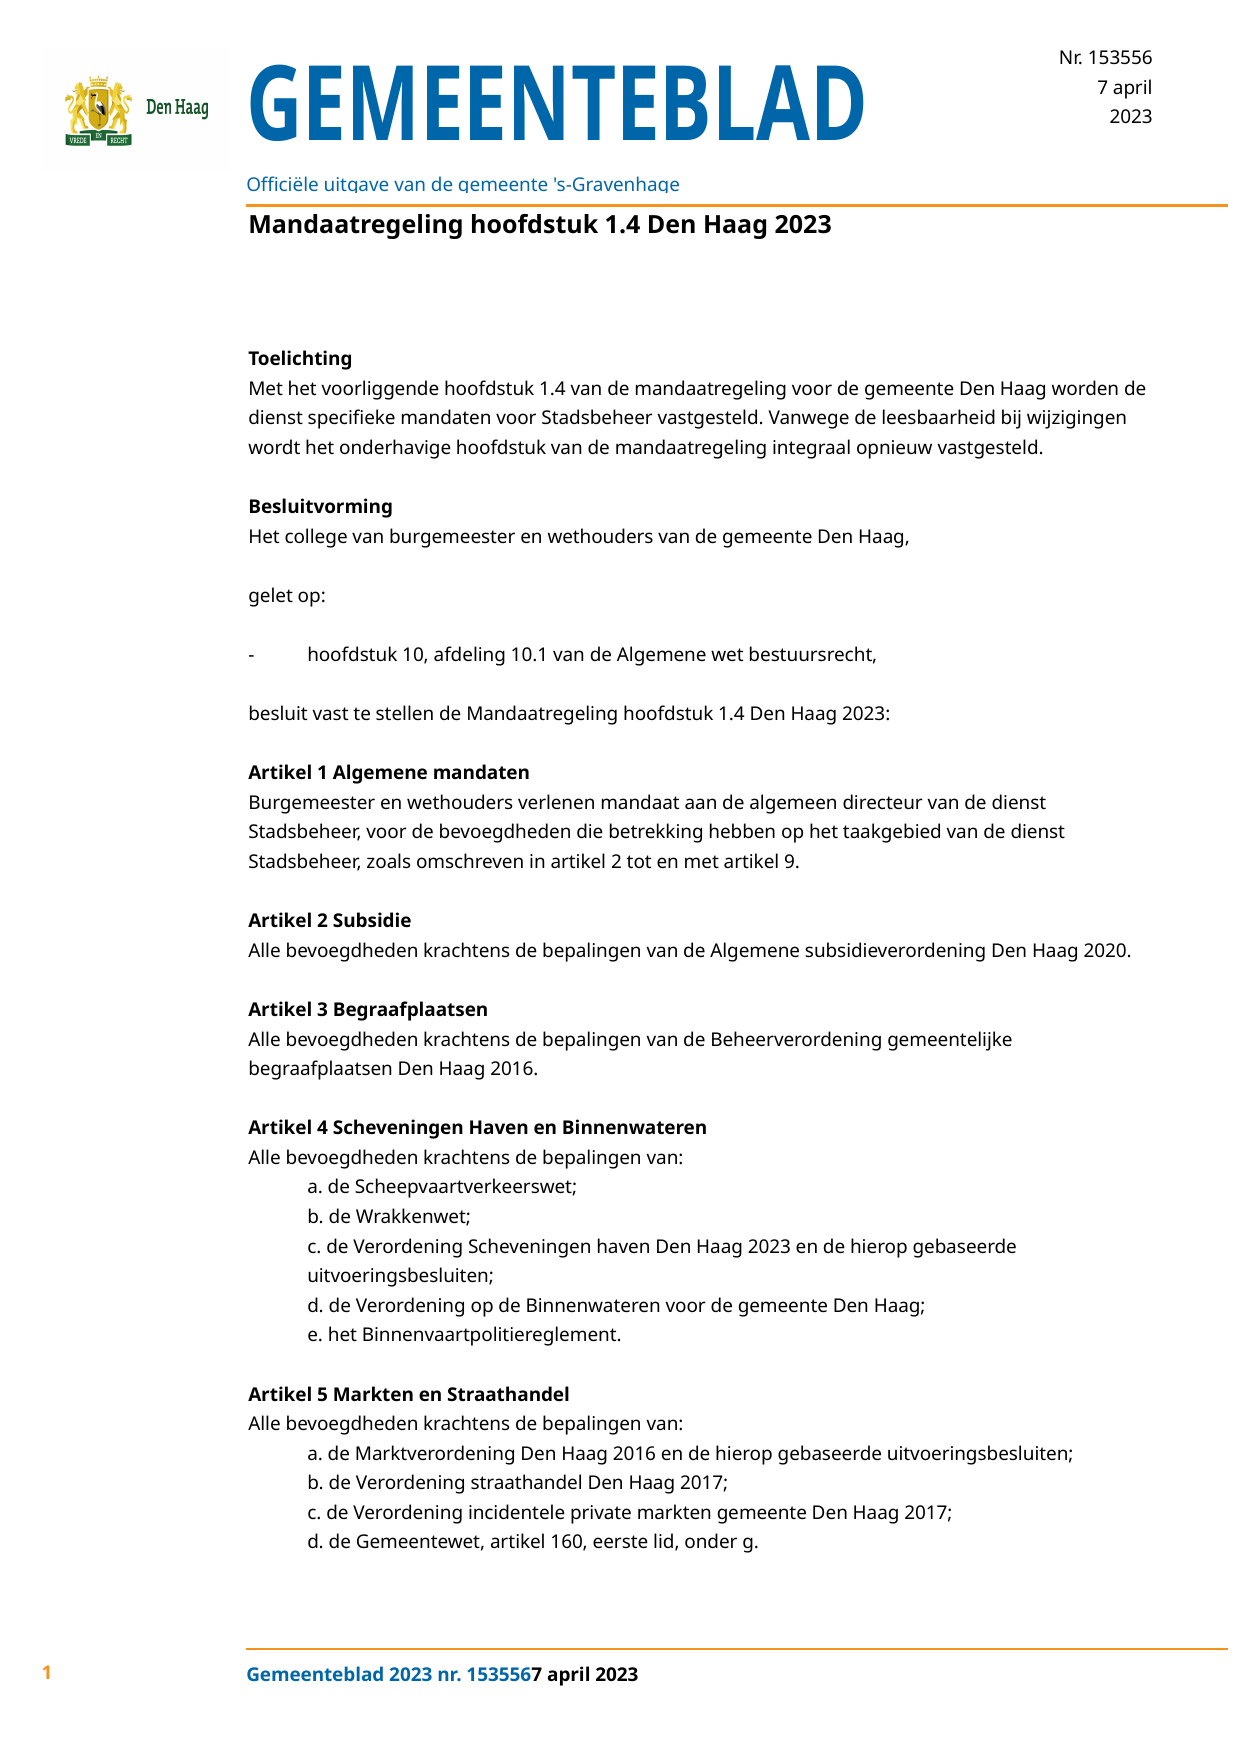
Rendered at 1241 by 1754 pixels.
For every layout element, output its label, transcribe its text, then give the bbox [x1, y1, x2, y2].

text Besluitvorming [248, 493, 1152, 519]
text Het college van burgemeester en wethouders van de gemeente Den Haag, [248, 523, 1152, 548]
text Burgemeester en wethouders verlenen mandaat aan de algemeen directeur van de dienst Stadsbeheer, voor de bevoegdheden die betrekking hebben op het taakgebied van de dienst Stadsbeheer, zoals omschreven in artikel 2 tot en met artikel 9. [248, 789, 1152, 874]
text Toelichting [248, 345, 1152, 371]
list hoofdstuk 10, afdeling 10.1 van de Algemene wet bestuursrecht, [248, 641, 1152, 667]
text gelet op: [248, 582, 1152, 608]
text Alle bevoegdheden krachtens de bepalingen van: [248, 1410, 1152, 1436]
text Mandaatregeling hoofdstuk 1.4 Den Haag 2023 [248, 207, 1152, 241]
list b. de Wrakkenwet; [248, 1203, 1152, 1229]
list d. de Gemeentewet, artikel 160, eerste lid, onder g. [248, 1529, 1152, 1554]
text Artikel 1 Algemene mandaten [248, 759, 1152, 785]
list c. de Verordening incidentele private markten gemeente Den Haag 2017; [248, 1499, 1152, 1525]
text Met het voorliggende hoofdstuk 1.4 van de mandaatregeling voor de gemeente Den Haag worden de dienst specifieke mandaten voor Stadsbeheer vastgesteld. Vanwege de leesbaarheid bij wijzigingen wordt het onderhavige hoofdstuk van de mandaatregeling integraal opnieuw vastgesteld. [248, 375, 1152, 460]
text Artikel 2 Subsidie [248, 907, 1152, 933]
list c. de Verordening Scheveningen haven Den Haag 2023 en de hierop gebaseerde uitvoeringsbesluiten; [248, 1233, 1152, 1288]
text Artikel 5 Markten en Straathandel [248, 1381, 1152, 1406]
text Alle bevoegdheden krachtens de bepalingen van de Algemene subsidieverordening Den Haag 2020. [248, 937, 1152, 963]
list d. de Verordening op de Binnenwateren voor de gemeente Den Haag; [248, 1292, 1152, 1318]
text Artikel 4 Scheveningen Haven en Binnenwateren [248, 1114, 1152, 1140]
list e. het Binnenvaartpolitiereglement. [248, 1322, 1152, 1347]
picture [41, 47, 231, 172]
list a. de Marktverordening Den Haag 2016 en de hierop gebaseerde uitvoeringsbesluiten; [248, 1440, 1152, 1466]
text Alle bevoegdheden krachtens de bepalingen van: [248, 1144, 1152, 1170]
list a. de Scheepvaartverkeerswet; [248, 1174, 1152, 1199]
list b. de Verordening straathandel Den Haag 2017; [248, 1469, 1152, 1495]
text besluit vast te stellen de Mandaatregeling hoofdstuk 1.4 Den Haag 2023: [248, 700, 1152, 726]
text Alle bevoegdheden krachtens de bepalingen van de Beheerverordening gemeentelijke begraafplaatsen Den Haag 2016. [248, 1026, 1152, 1081]
text Artikel 3 Begraafplaatsen [248, 996, 1152, 1022]
